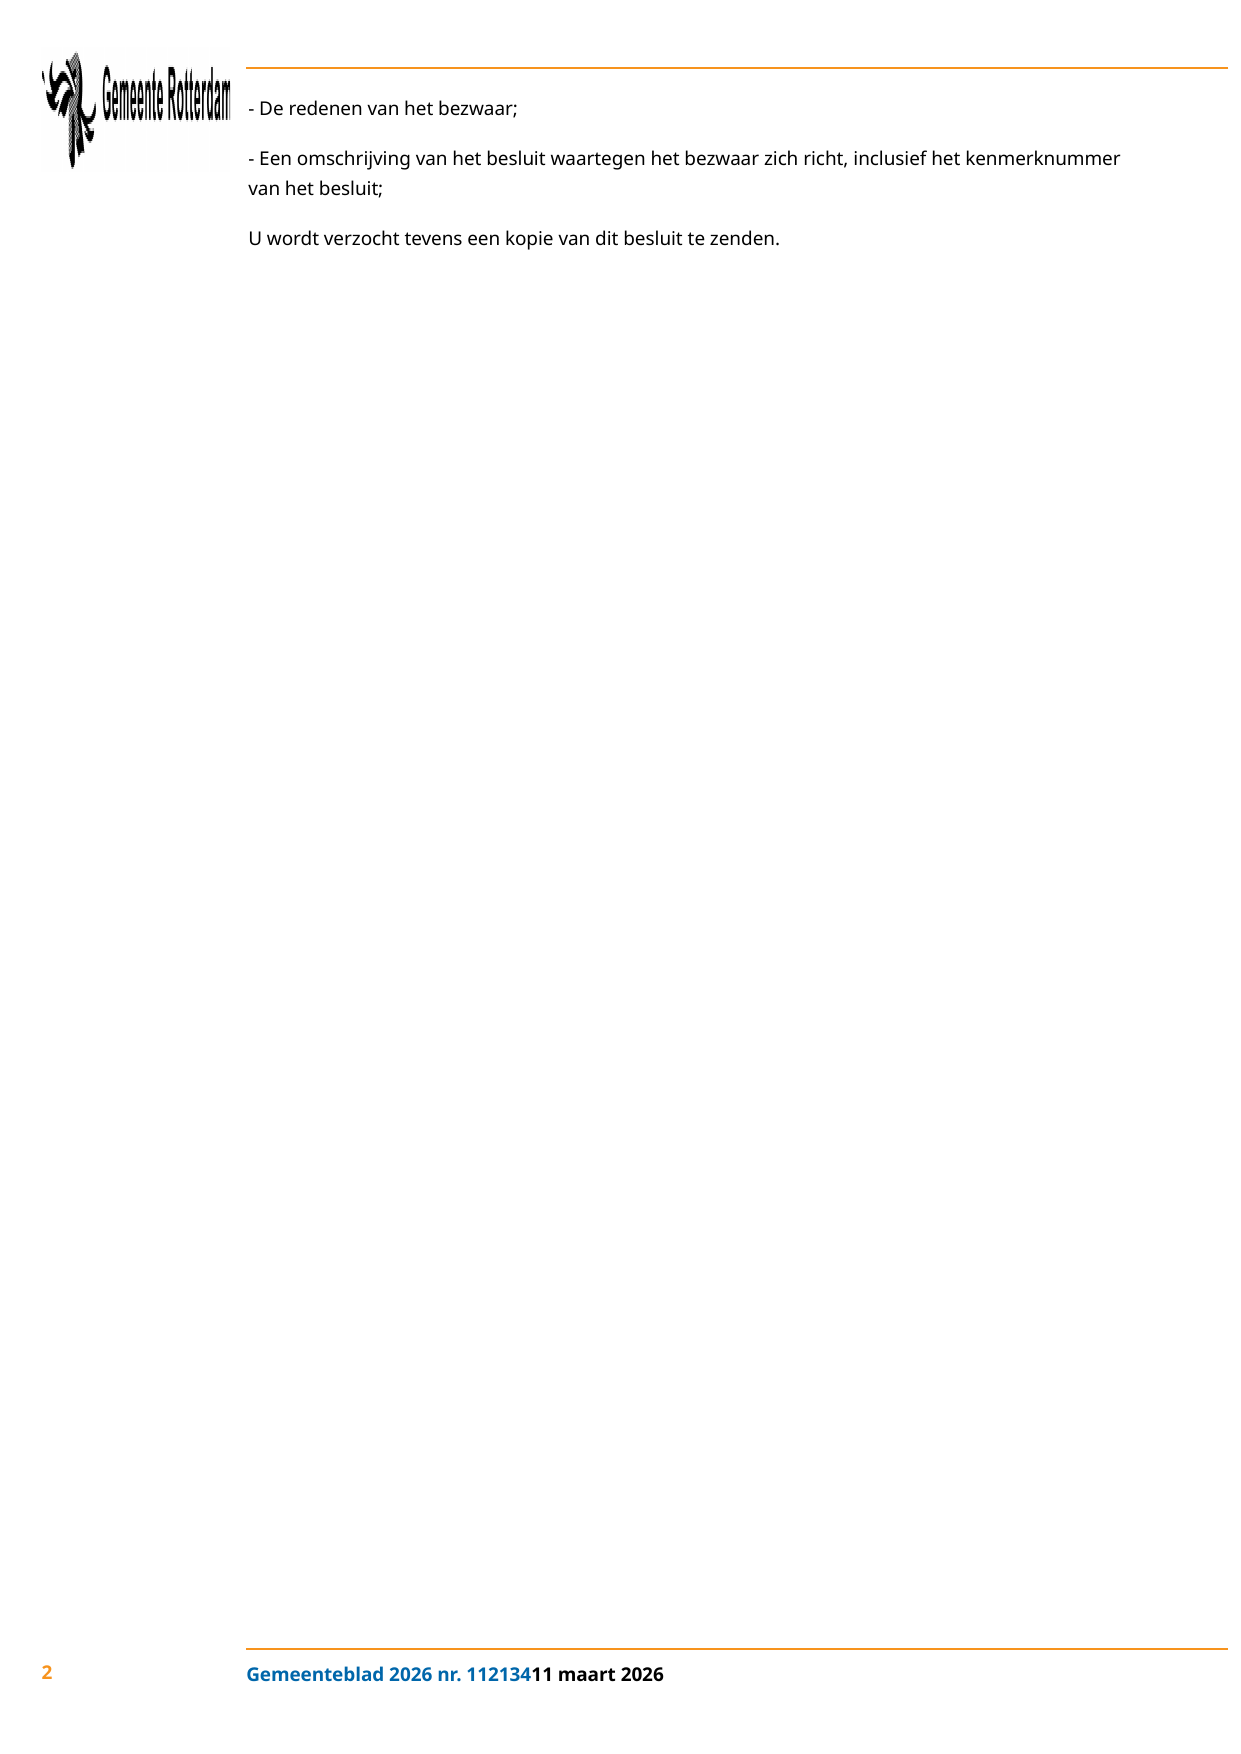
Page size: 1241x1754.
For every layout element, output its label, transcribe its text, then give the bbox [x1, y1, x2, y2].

picture [41, 47, 231, 172]
text - De redenen van het bezwaar; [248, 95, 1152, 121]
text U wordt verzocht tevens een kopie van dit besluit te zenden. [248, 225, 1152, 251]
text - Een omschrijving van het besluit waartegen het bezwaar zich richt, inclusief het kenmerknummer van het besluit; [248, 145, 1152, 201]
